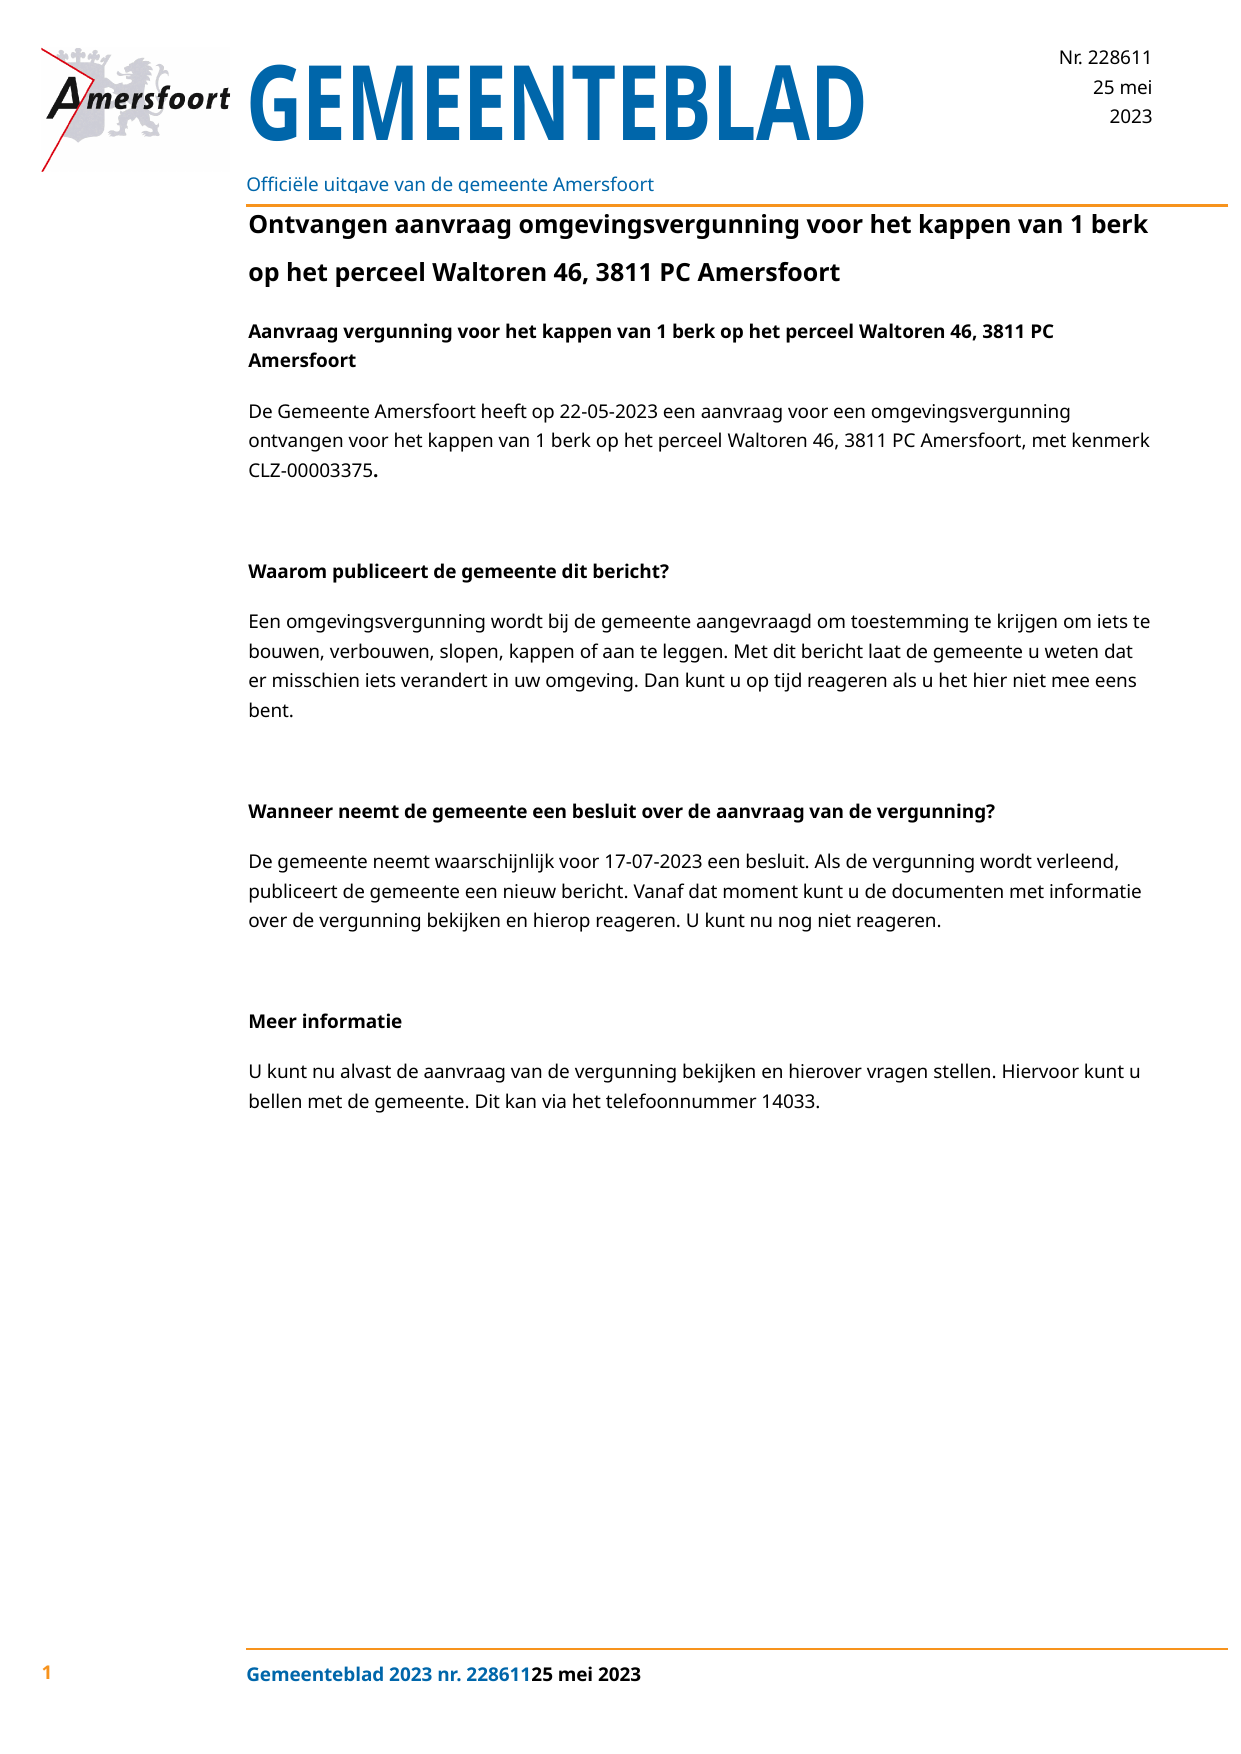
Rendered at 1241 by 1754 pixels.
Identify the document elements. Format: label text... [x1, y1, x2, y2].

text Wanneer neemt de gemeente een besluit over de aanvraag van de vergunning? [248, 798, 1152, 824]
text De gemeente neemt waarschijnlijk voor 17-07-2023 een besluit. Als de vergunning wordt verleend, publiceert de gemeente een nieuw bericht. Vanaf dat moment kunt u de documenten met informatie over de vergunning bekijken en hierop reageren. U kunt nu nog niet reageren. [248, 848, 1152, 933]
text Ontvangen aanvraag omgevingsvergunning voor het kappen van 1 berk op het perceel Waltoren 46, 3811 PC Amersfoort [248, 207, 1152, 288]
picture [41, 47, 231, 172]
text Aanvraag vergunning voor het kappen van 1 berk op het perceel Waltoren 46, 3811 PC Amersfoort [248, 318, 1152, 373]
text Waarom publiceert de gemeente dit bericht? [248, 558, 1152, 584]
text U kunt nu alvast de aanvraag van de vergunning bekijken en hierover vragen stellen. Hiervoor kunt u bellen met de gemeente. Dit kan via het telefoonnummer 14033. [248, 1059, 1152, 1114]
text De Gemeente Amersfoort heeft op 22-05-2023 een aanvraag voor een omgevingsvergunning ontvangen voor het kappen van 1 berk op het perceel Waltoren 46, 3811 PC Amersfoort, met kenmerk CLZ-00003375. [248, 398, 1152, 483]
text Meer informatie [248, 1008, 1152, 1034]
text Een omgevingsvergunning wordt bij de gemeente aangevraagd om toestemming te krijgen om iets te bouwen, verbouwen, slopen, kappen of aan te leggen. Met dit bericht laat de gemeente u weten dat er misschien iets verandert in uw omgeving. Dan kunt u op tijd reageren als u het hier niet mee eens bent. [248, 608, 1152, 723]
